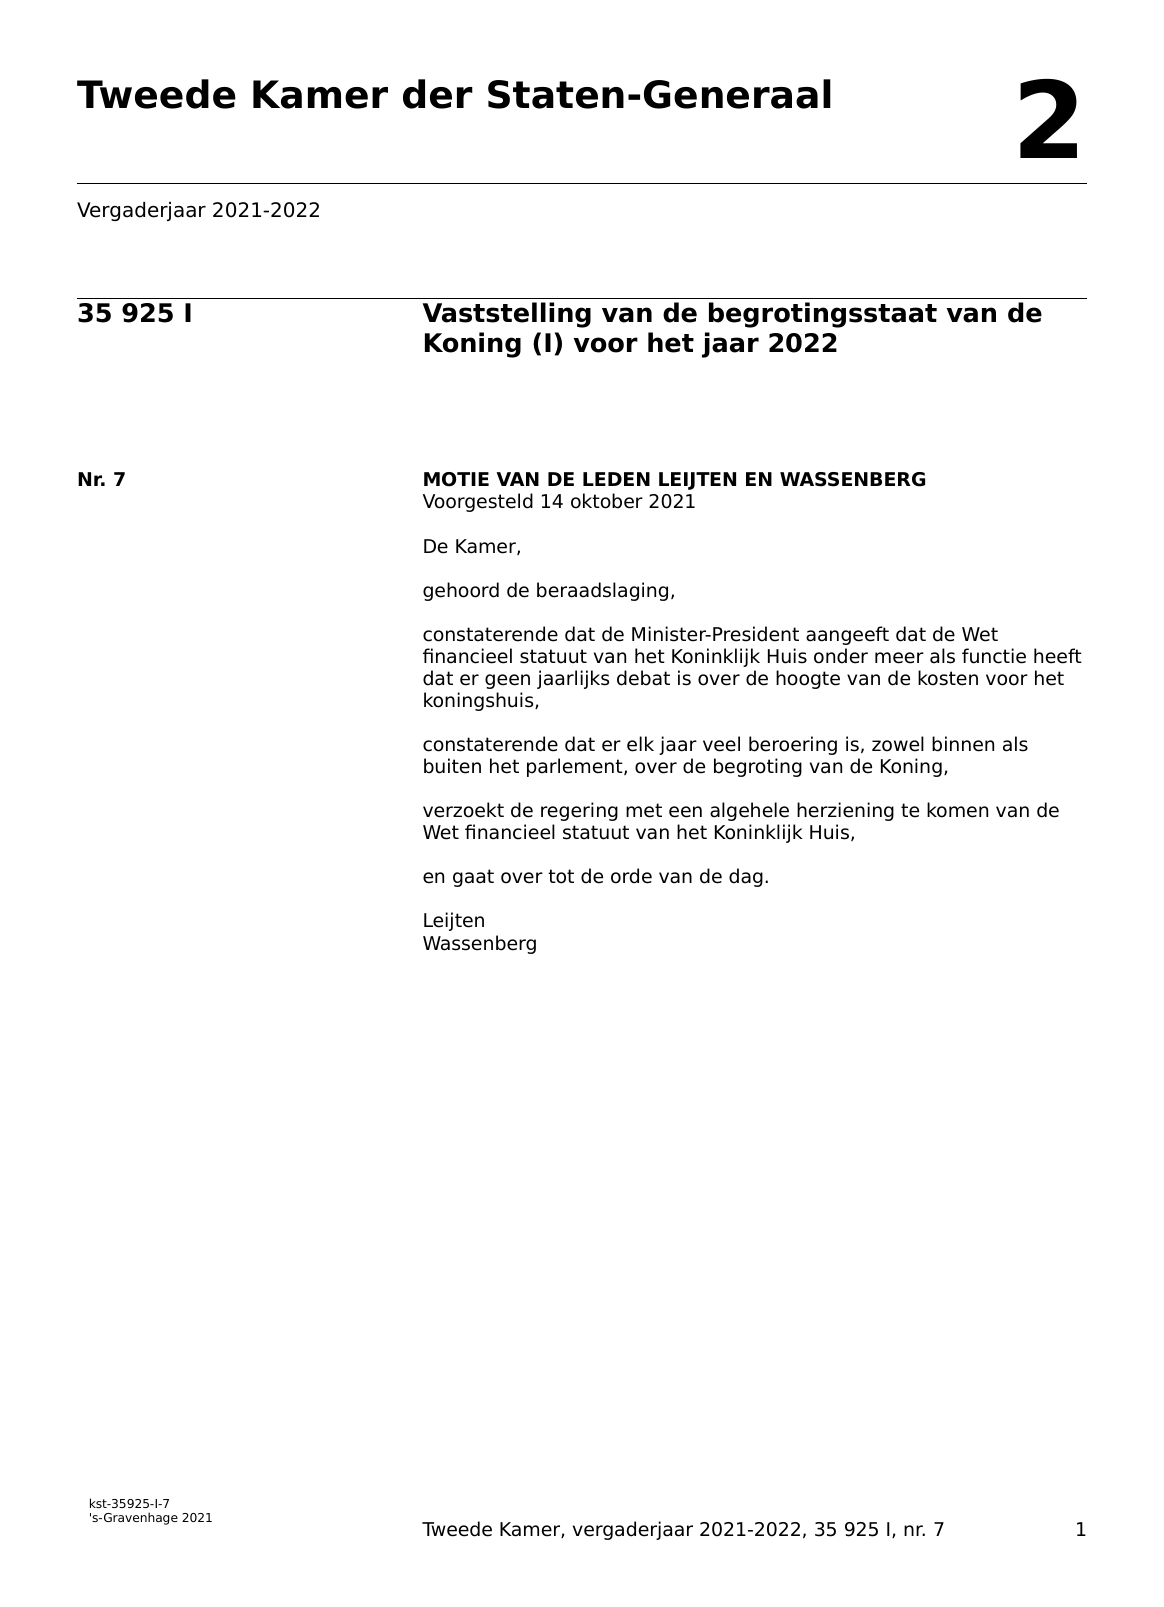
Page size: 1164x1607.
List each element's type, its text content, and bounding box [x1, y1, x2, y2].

text constaterende dat de Minister-President aangeeft dat de Wet financieel statuut van het Koninklijk Huis onder meer als functie heeft dat er geen jaarlijks debat is over de hoogte van de kosten voor het koningshuis, [422, 624, 1087, 712]
text gehoord de beraadslaging, [422, 580, 1087, 602]
text De Kamer, [422, 536, 1087, 557]
table_cell Vergaderjaar 2021-2022 [77, 184, 1087, 298]
text 's-Gravenhage 2021 [88, 1511, 323, 1525]
text en gaat over tot de orde van de dag. [422, 866, 1087, 888]
text Wassenberg [422, 932, 1087, 954]
subtitle Nr. 7 MOTIE VAN DE LEDEN LEIJTEN EN WASSENBERG [77, 469, 1087, 491]
table_header 2 [886, 59, 1087, 183]
subtitle 35 925 I Vaststelling van de begrotingsstaat van de Koning (I) voor het jaar 2022 [77, 299, 1087, 358]
table_header Tweede Kamer der Staten-Generaal [77, 59, 886, 183]
text constaterende dat er elk jaar veel beroering is, zowel binnen als buiten het parlement, over de begroting van de Koning, [422, 734, 1087, 778]
text kst-35925-I-7 [88, 1497, 323, 1511]
text Leijten [422, 910, 1087, 932]
text verzoekt de regering met een algehele herziening te komen van de Wet financieel statuut van het Koninklijk Huis, [422, 800, 1087, 844]
text Voorgesteld 14 oktober 2021 [422, 491, 1087, 513]
